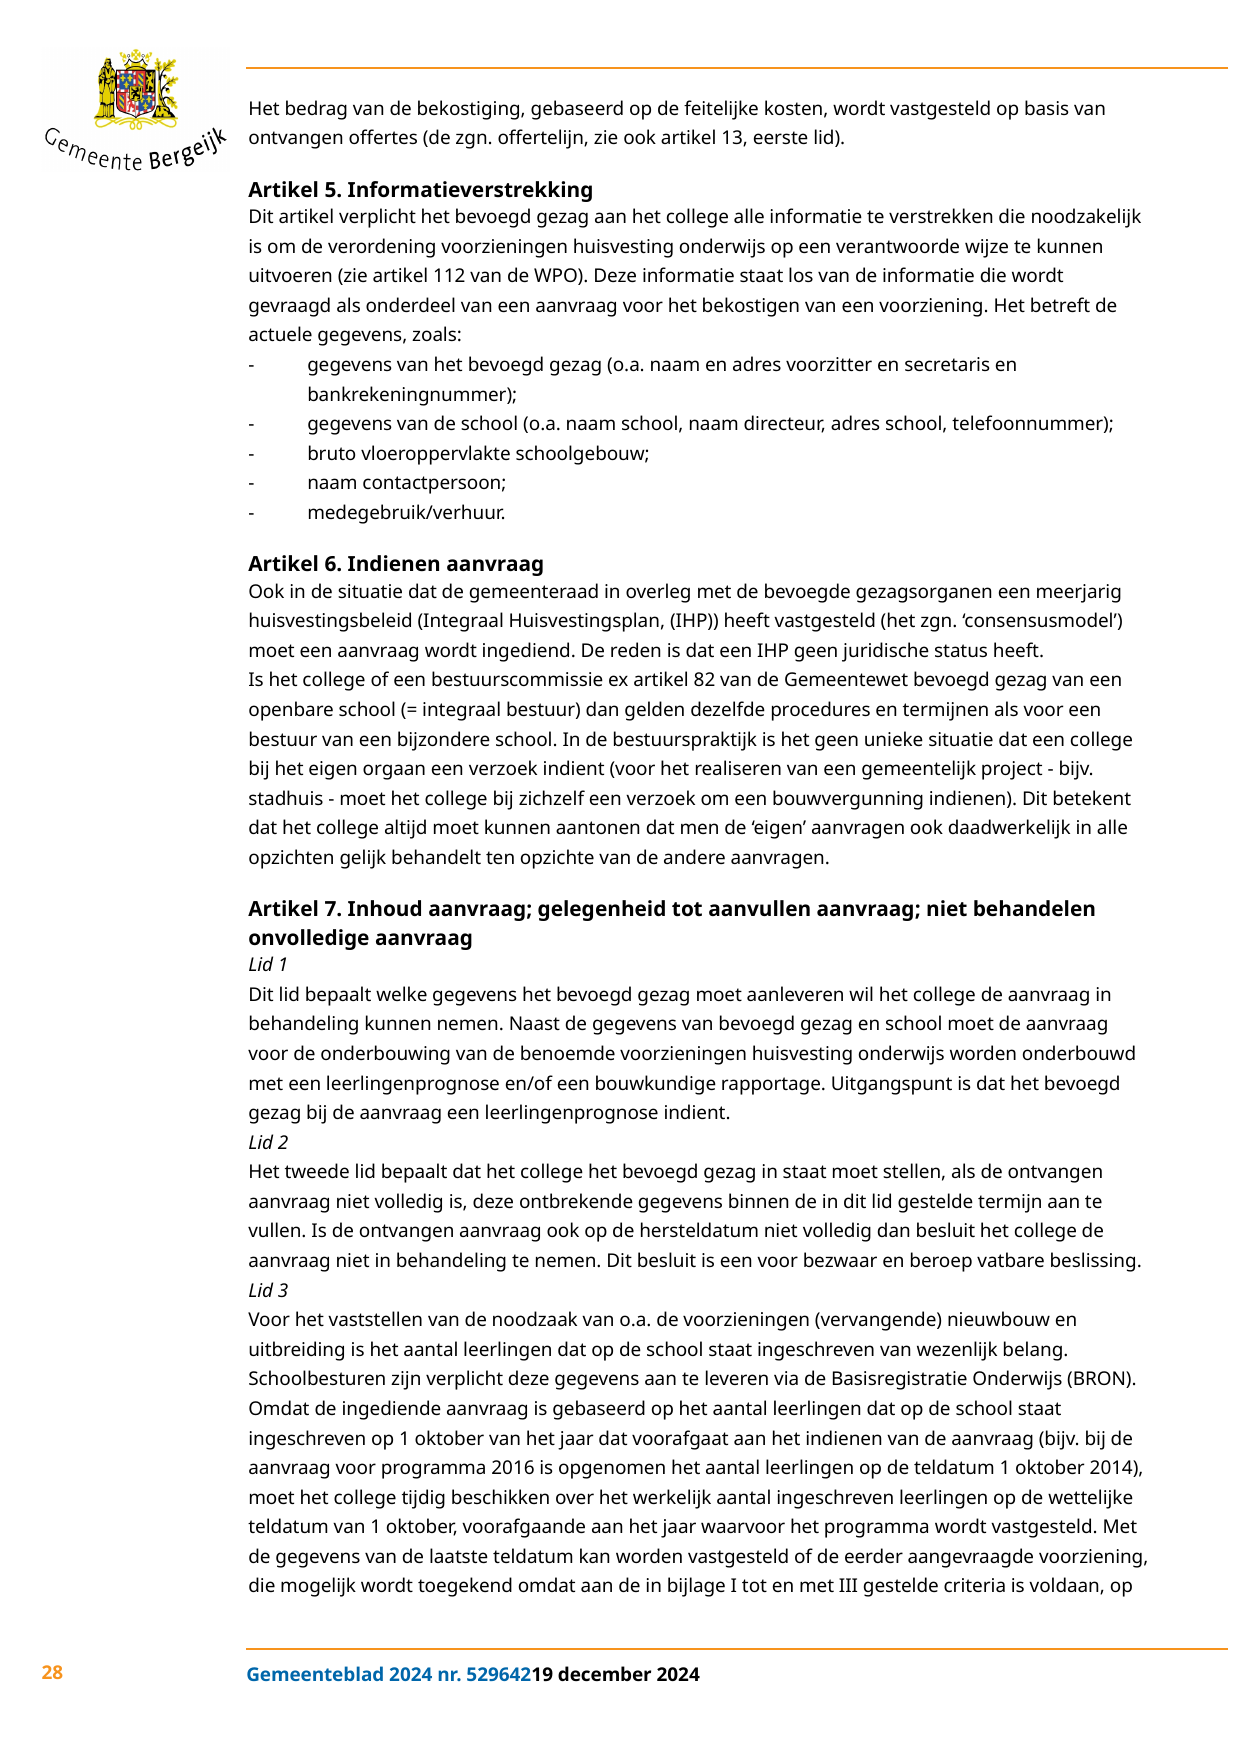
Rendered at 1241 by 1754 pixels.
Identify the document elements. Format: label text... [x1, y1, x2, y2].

list gegevens van de school (o.a. naam school, naam directeur, adres school, telefoonnummer); [248, 410, 1152, 436]
list medegebruik/verhuur. [248, 499, 1152, 525]
text Artikel 6. Indienen aanvraag [248, 549, 1152, 578]
text Artikel 7. Inhoud aanvraag; gelegenheid tot aanvullen aanvraag; niet behandelen onvolledige aanvraag [248, 894, 1152, 951]
text Het tweede lid bepaalt dat het college het bevoegd gezag in staat moet stellen, als de ontvangen aanvraag niet volledig is, deze ontbrekende gegevens binnen de in dit lid gestelde termijn aan te vullen. Is de ontvangen aanvraag ook op de hersteldatum niet volledig dan besluit het college de aanvraag niet in behandeling te nemen. Dit besluit is een voor bezwaar en beroep vatbare beslissing. [248, 1158, 1152, 1273]
text Ook in de situatie dat de gemeenteraad in overleg met de bevoegde gezagsorganen een meerjarig huisvestingsbeleid (Integraal Huisvestingsplan, (IHP)) heeft vastgesteld (het zgn. ‘consensusmodel’) moet een aanvraag wordt ingediend. De reden is dat een IHP geen juridische status heeft. [248, 578, 1152, 663]
text Artikel 5. Informatieverstrekking [248, 175, 1152, 203]
text Het bedrag van de bekostiging, gebaseerd op de feitelijke kosten, wordt vastgesteld op basis van ontvangen offertes (de zgn. offertelijn, zie ook artikel 13, eerste lid). [248, 95, 1152, 150]
text Is het college of een bestuurscommissie ex artikel 82 van de Gemeentewet bevoegd gezag van een openbare school (= integraal bestuur) dan gelden dezelfde procedures en termijnen als voor een bestuur van een bijzondere school. In de bestuurspraktijk is het geen unieke situatie dat een college bij het eigen orgaan een verzoek indient (voor het realiseren van een gemeentelijk project - bijv. stadhuis - moet het college bij zichzelf een verzoek om een bouwvergunning indienen). Dit betekent dat het college altijd moet kunnen aantonen dat men de ‘eigen’ aanvragen ook daadwerkelijk in alle opzichten gelijk behandelt ten opzichte van de andere aanvragen. [248, 667, 1152, 870]
list bruto vloeroppervlakte schoolgebouw; [248, 440, 1152, 466]
list naam contactpersoon; [248, 469, 1152, 495]
text Voor het vaststellen van de noodzaak van o.a. de voorzieningen (vervangende) nieuwbouw en uitbreiding is het aantal leerlingen dat op de school staat ingeschreven van wezenlijk belang. Schoolbesturen zijn verplicht deze gegevens aan te leveren via de Basisregistratie Onderwijs (BRON). Omdat de ingediende aanvraag is gebaseerd op het aantal leerlingen dat op de school staat ingeschreven op 1 oktober van het jaar dat voorafgaat aan het indienen van de aanvraag (bijv. bij de aanvraag voor programma 2016 is opgenomen het aantal leerlingen op de teldatum 1 oktober 2014), moet het college tijdig beschikken over het werkelijk aantal ingeschreven leerlingen op de wettelijke teldatum van 1 oktober, voorafgaande aan het jaar waarvoor het programma wordt vastgesteld. Met de gegevens van de laatste teldatum kan worden vastgesteld of de eerder aangevraagde voorziening, die mogelijk wordt toegekend omdat aan de in bijlage I tot en met III gestelde criteria is voldaan, op [248, 1306, 1152, 1598]
text Dit artikel verplicht het bevoegd gezag aan het college alle informatie te verstrekken die noodzakelijk is om de verordening voorzieningen huisvesting onderwijs op een verantwoorde wijze te kunnen uitvoeren (zie artikel 112 van de WPO). Deze informatie staat los van de informatie die wordt gevraagd als onderdeel van een aanvraag voor het bekostigen van een voorziening. Het betreft de actuele gegevens, zoals: [248, 203, 1152, 347]
text Dit lid bepaalt welke gegevens het bevoegd gezag moet aanleveren wil het college de aanvraag in behandeling kunnen nemen. Naast de gegevens van bevoegd gezag en school moet de aanvraag voor de onderbouwing van de benoemde voorzieningen huisvesting onderwijs worden onderbouwd met een leerlingenprognose en/of een bouwkundige rapportage. Uitgangspunt is dat het bevoegd gezag bij de aanvraag een leerlingenprognose indient. [248, 981, 1152, 1125]
text Lid 3 [248, 1277, 1152, 1303]
text Lid 2 [248, 1129, 1152, 1155]
picture [41, 47, 231, 172]
text Lid 1 [248, 951, 1152, 977]
list gegevens van het bevoegd gezag (o.a. naam en adres voorzitter en secretaris en bankrekeningnummer); [248, 351, 1152, 406]
